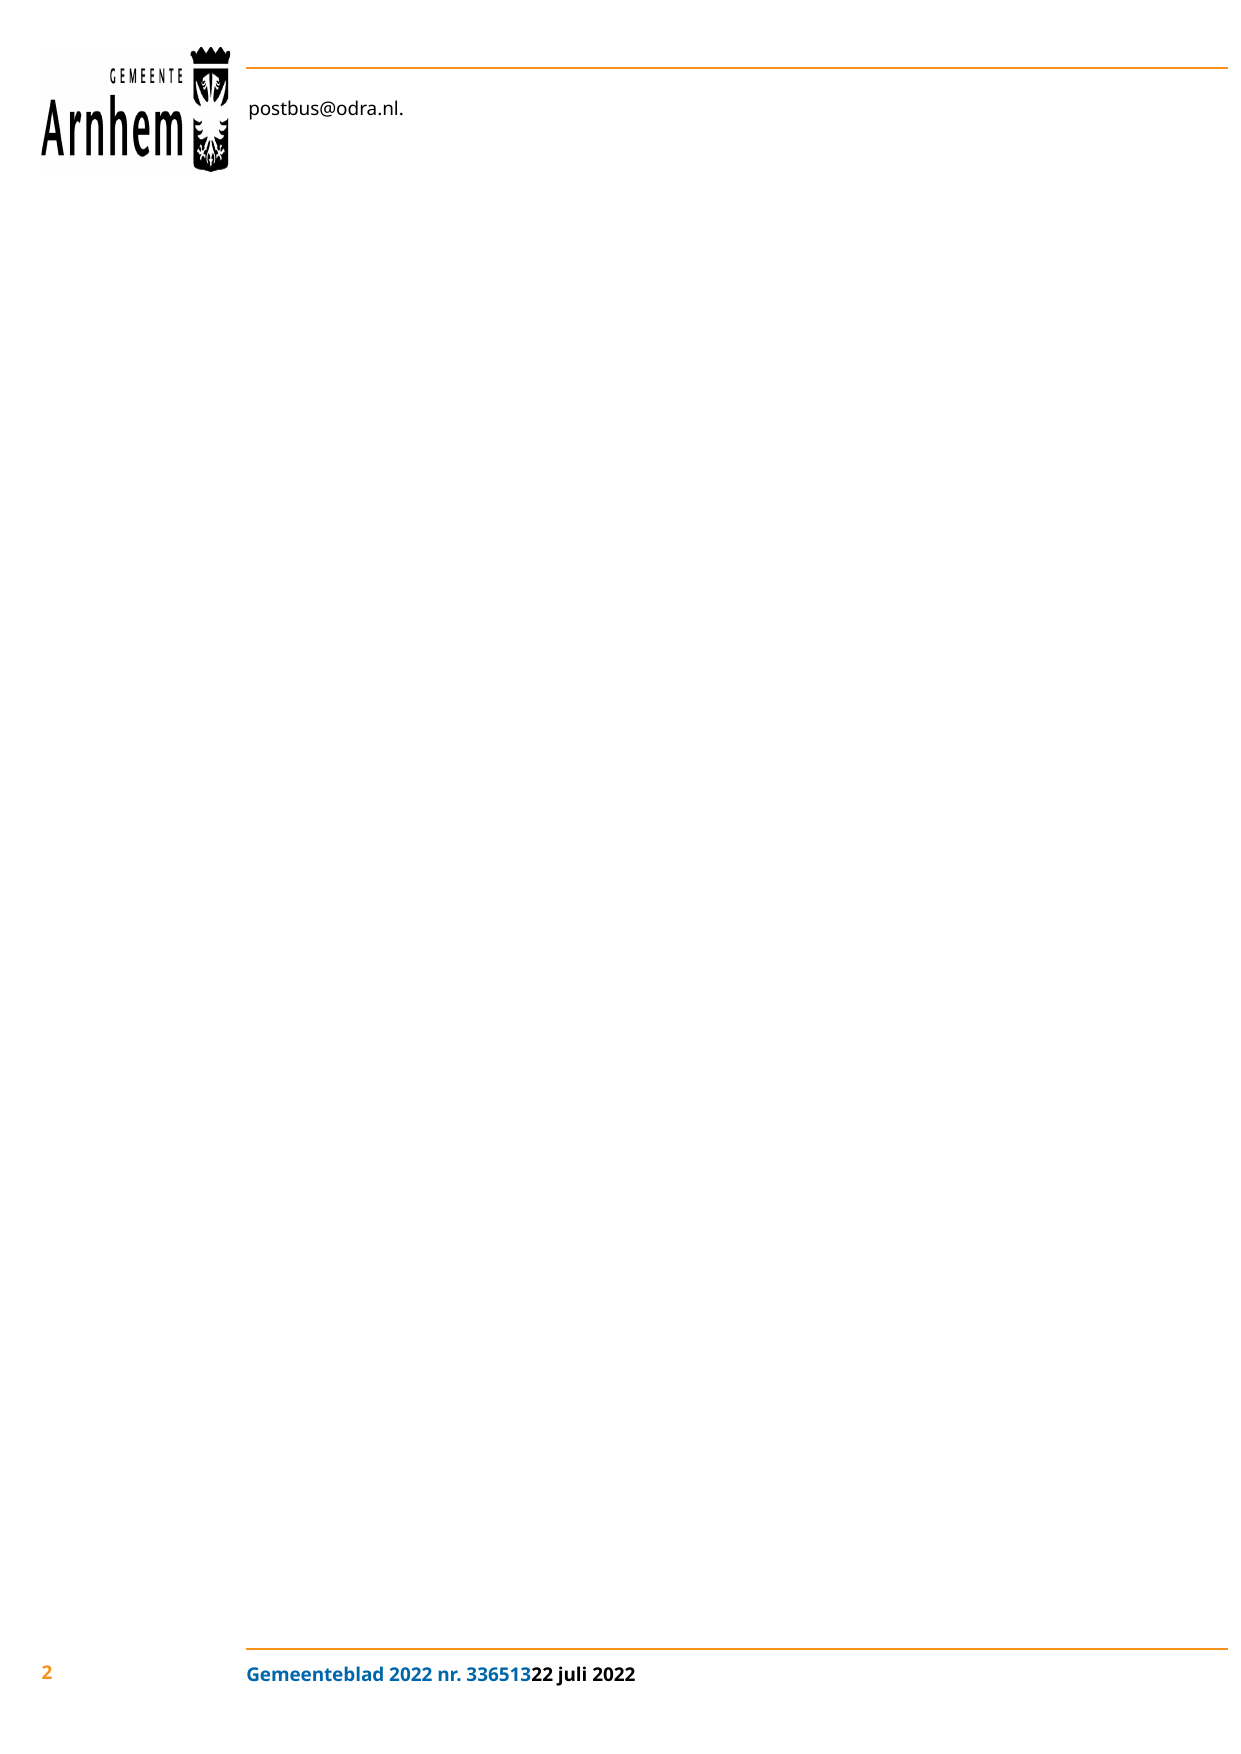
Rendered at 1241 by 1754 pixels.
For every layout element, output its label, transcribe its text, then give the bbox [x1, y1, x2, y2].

text postbus@odra.nl. [248, 95, 1152, 121]
picture [41, 47, 231, 172]
